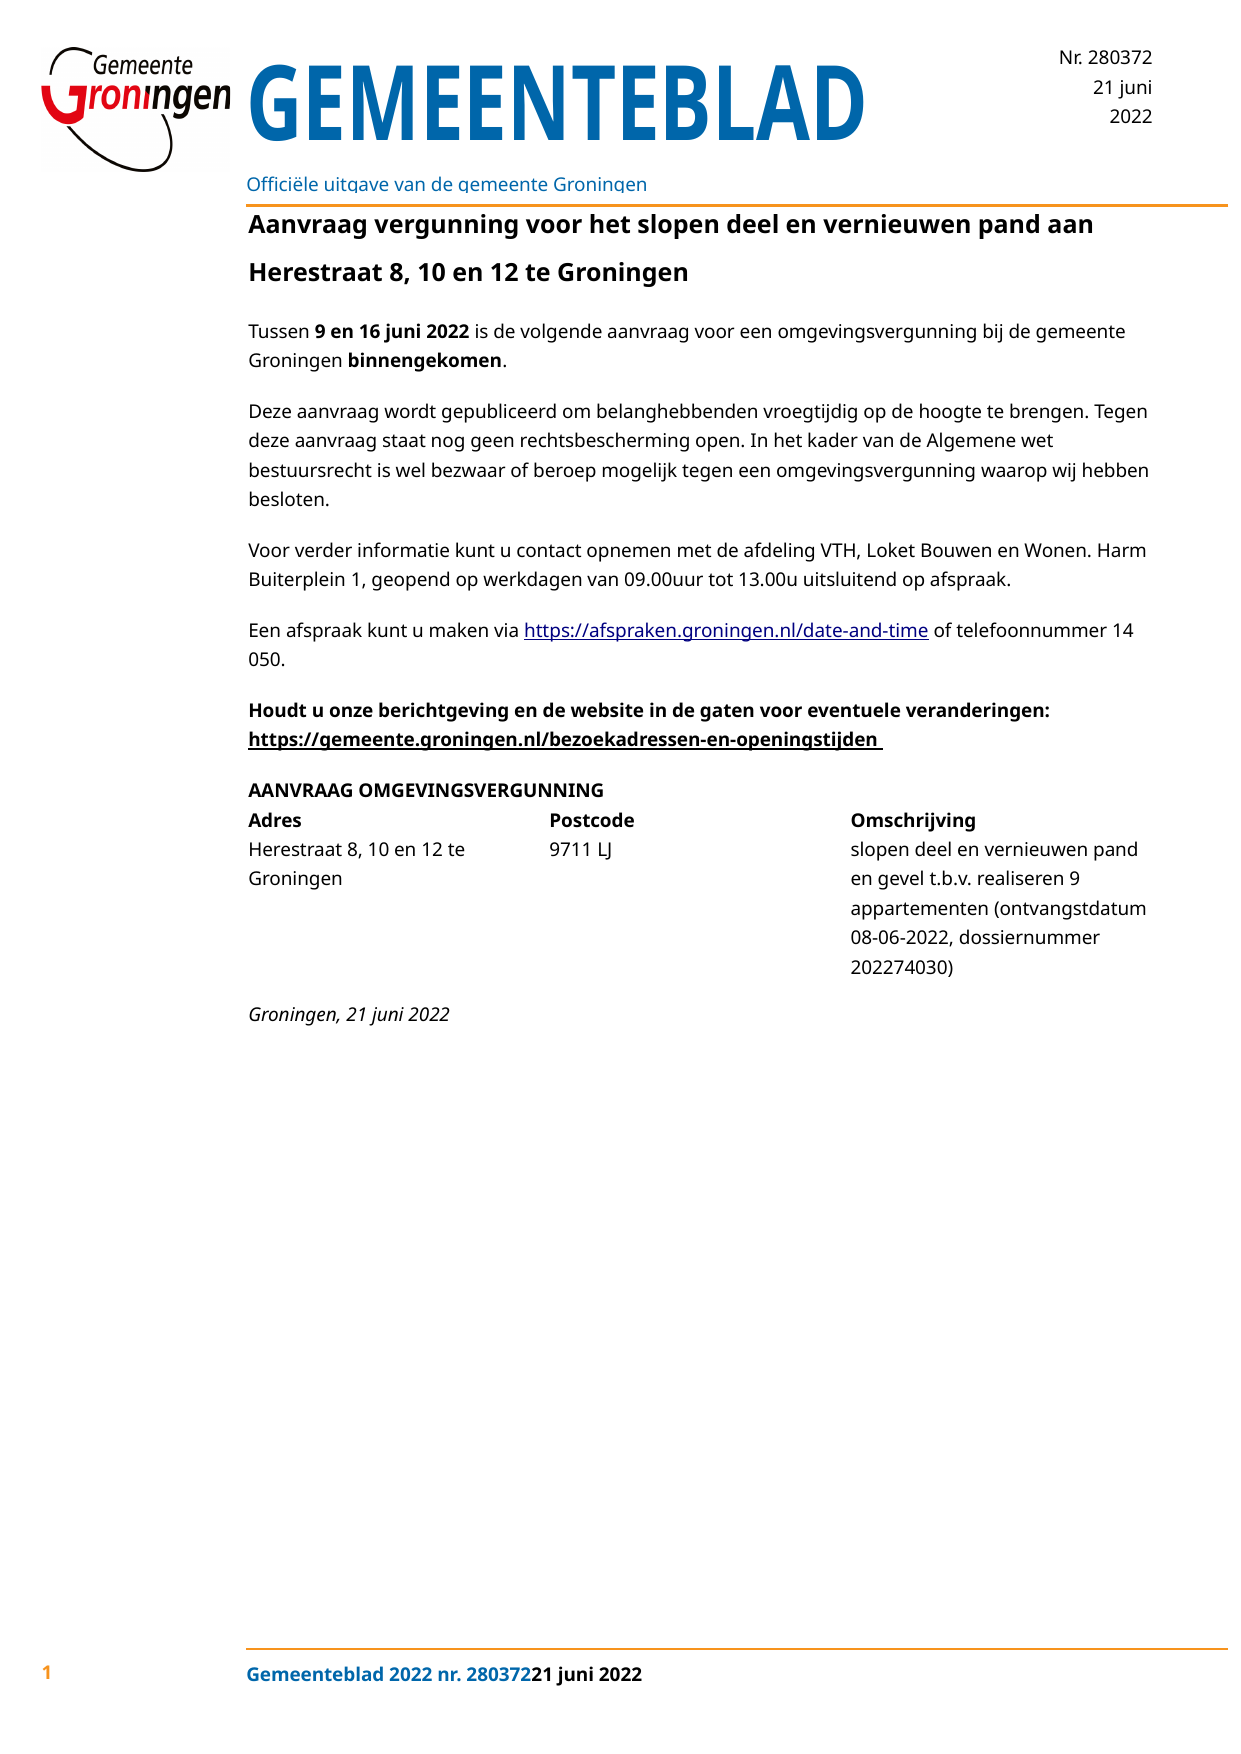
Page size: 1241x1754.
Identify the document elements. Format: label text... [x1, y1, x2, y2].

table_header Herestraat 8, 10 en 12 te Groningen [248, 836, 549, 980]
table_header Adres [248, 807, 549, 832]
text Een afspraak kunt u maken via https://afspraken.groningen.nl/date-and-time of telefoonnummer 14 050. [248, 617, 1152, 672]
text Aanvraag vergunning voor het slopen deel en vernieuwen pand aan Herestraat 8, 10 en 12 te Groningen [248, 207, 1152, 288]
text Houdt u onze berichtgeving en de website in de gaten voor eventuele veranderingen: https://gemeente.groningen.nl/bezoekadressen-en-openingstijden [248, 697, 1152, 752]
text AANVRAAG OMGEVINGSVERGUNNING [248, 777, 1152, 803]
text Groningen, 21 juni 2022 [248, 1001, 1152, 1027]
table_header Postcode [549, 807, 850, 832]
picture [41, 47, 231, 172]
table_header 9711 LJ [549, 836, 850, 980]
text Tussen 9 en 16 juni 2022 is de volgende aanvraag voor een omgevingsvergunning bij de gemeente Groningen binnengekomen. [248, 318, 1152, 373]
table_header Omschrijving [850, 807, 1152, 832]
text Voor verder informatie kunt u contact opnemen met de afdeling VTH, Loket Bouwen en Wonen. Harm Buiterplein 1, geopend op werkdagen van 09.00uur tot 13.00u uitsluitend op afspraak. [248, 537, 1152, 592]
text Deze aanvraag wordt gepubliceerd om belanghebbenden vroegtijdig op de hoogte te brengen. Tegen deze aanvraag staat nog geen rechtsbescherming open. In het kader van de Algemene wet bestuursrecht is wel bezwaar of beroep mogelijk tegen een omgevingsvergunning waarop wij hebben besloten. [248, 398, 1152, 512]
table_header slopen deel en vernieuwen pand en gevel t.b.v. realiseren 9 appartementen (ontvangstdatum 08-06-2022, dossiernummer 202274030) [850, 836, 1152, 980]
